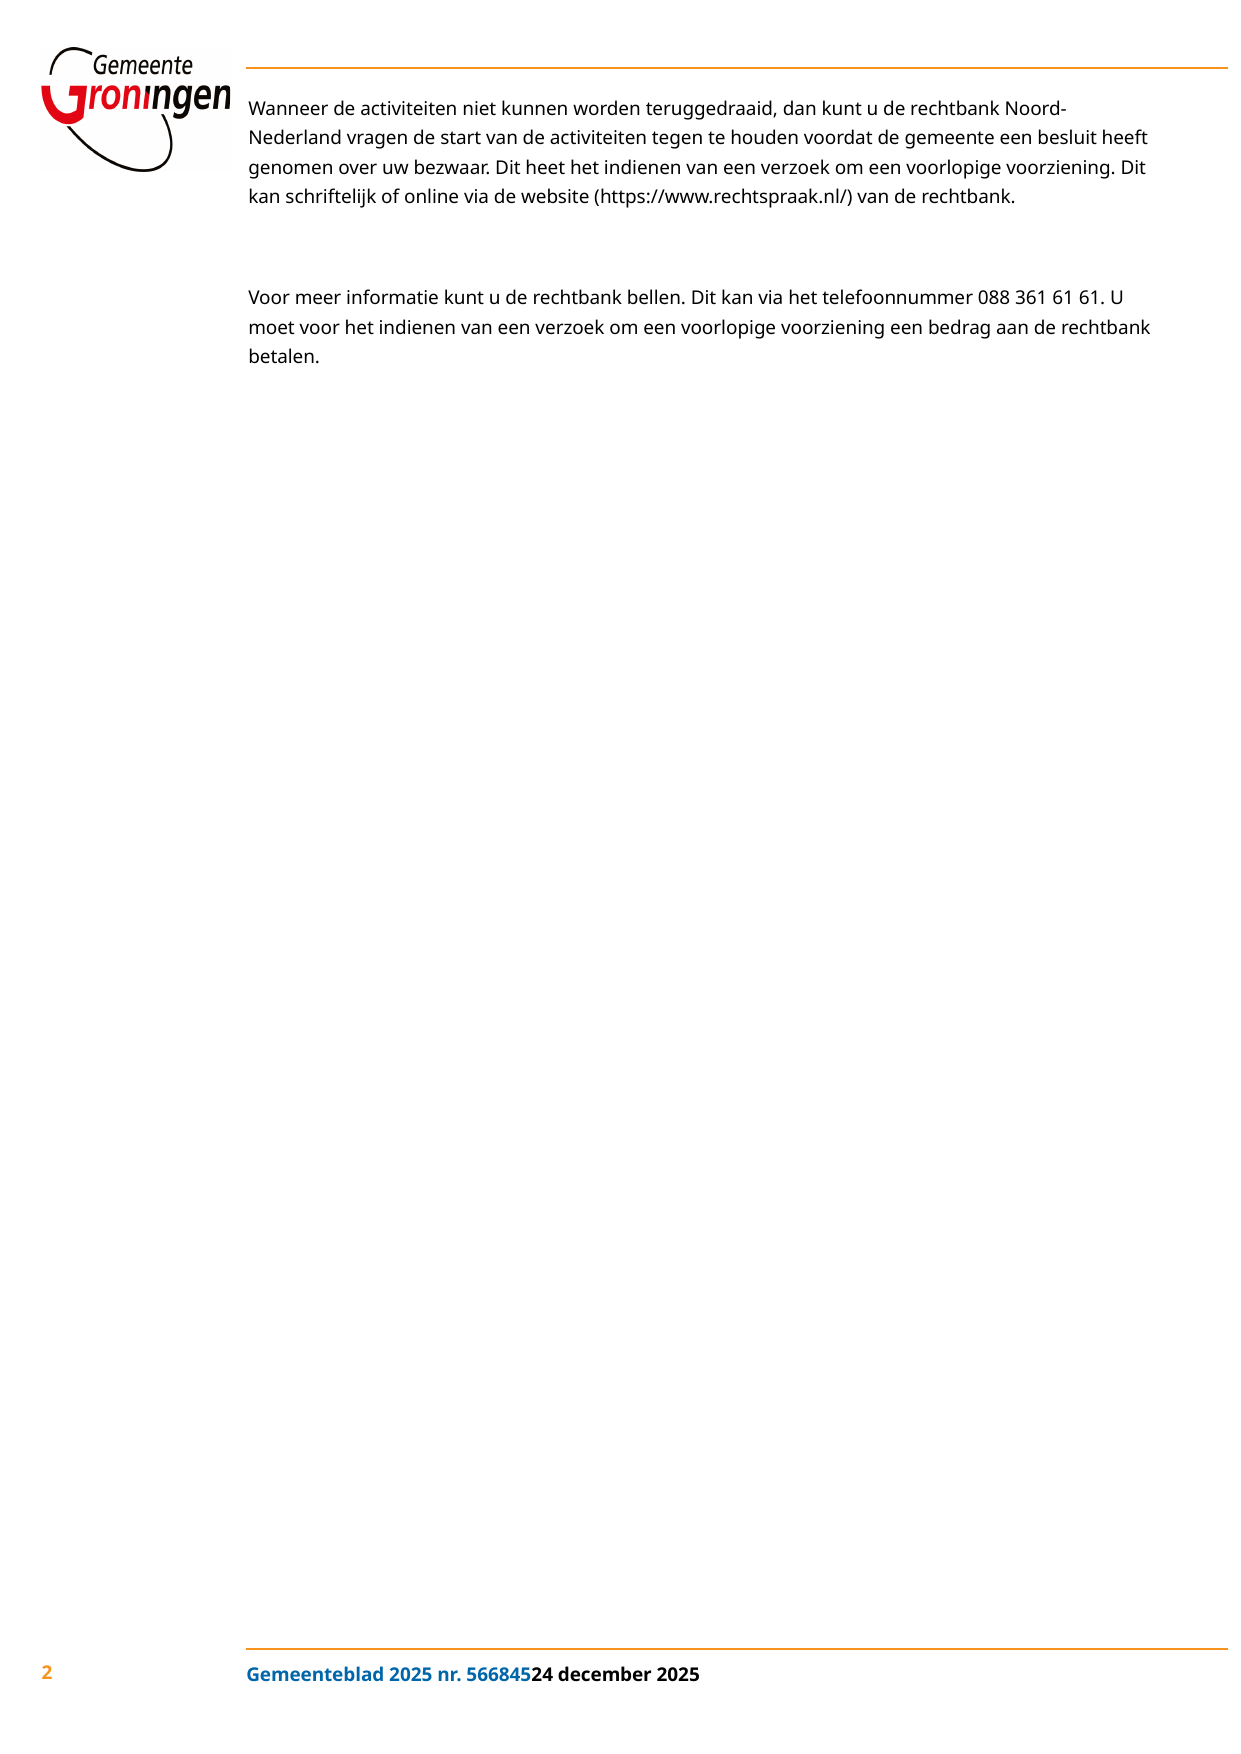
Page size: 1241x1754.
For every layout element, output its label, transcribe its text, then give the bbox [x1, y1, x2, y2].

text Wanneer de activiteiten niet kunnen worden teruggedraaid, dan kunt u de rechtbank Noord-Nederland vragen de start van de activiteiten tegen te houden voordat de gemeente een besluit heeft genomen over uw bezwaar. Dit heet het indienen van een verzoek om een voorlopige voorziening. Dit kan schriftelijk of online via de website (https://www.rechtspraak.nl/) van de rechtbank. [248, 95, 1152, 209]
picture [41, 47, 231, 172]
text Voor meer informatie kunt u de rechtbank bellen. Dit kan via het telefoonnummer 088 361 61 61. U moet voor het indienen van een verzoek om een voorlopige voorziening een bedrag aan de rechtbank betalen. [248, 284, 1152, 369]
